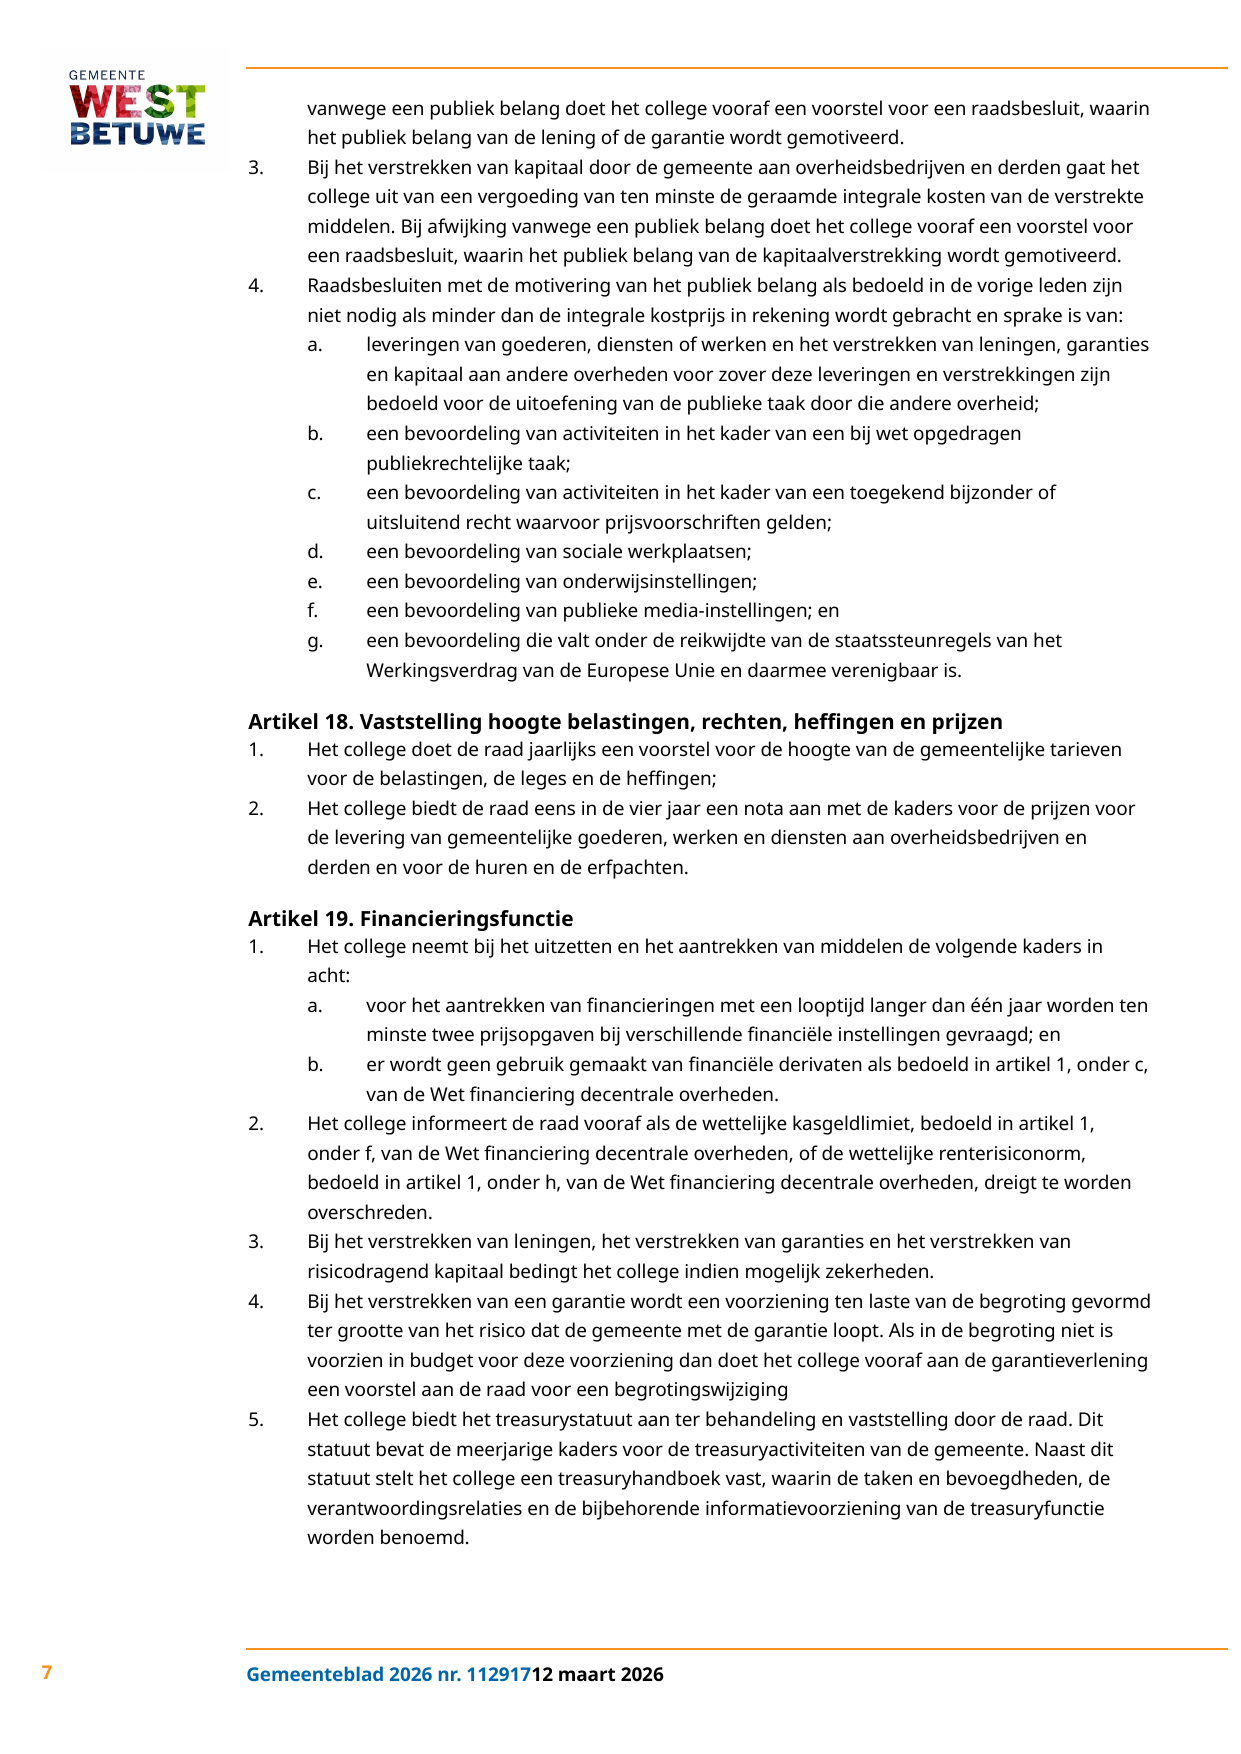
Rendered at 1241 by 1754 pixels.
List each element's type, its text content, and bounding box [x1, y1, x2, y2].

list vanwege een publiek belang doet het college vooraf een voorstel voor een raadsbesluit, waarin het publiek belang van de lening of de garantie wordt gemotiveerd. [248, 95, 1152, 150]
list Het college biedt het treasurystatuut aan ter behandeling en vaststelling door de raad. Dit statuut bevat de meerjarige kaders voor de treasuryactiviteiten van de gemeente. Naast dit statuut stelt het college een treasuryhandboek vast, waarin de taken en bevoegdheden, de verantwoordingsrelaties en de bijbehorende informatievoorziening van de treasuryfunctie worden benoemd. [248, 1406, 1152, 1550]
list een bevoordeling van onderwijsinstellingen; [307, 568, 1152, 594]
list Raadsbesluiten met de motivering van het publiek belang als bedoeld in de vorige leden zijn niet nodig als minder dan de integrale kostprijs in rekening wordt gebracht en sprake is van: [248, 272, 1152, 328]
list een bevoordeling van sociale werkplaatsen; [307, 538, 1152, 564]
picture [41, 47, 231, 172]
list Het college doet de raad jaarlijks een voorstel voor de hoogte van de gemeentelijke tarieven voor de belastingen, de leges en de heffingen; [248, 736, 1152, 791]
list een bevoordeling van publieke media-instellingen; en [307, 598, 1152, 623]
list Bij het verstrekken van leningen, het verstrekken van garanties en het verstrekken van risicodragend kapitaal bedingt het college indien mogelijk zekerheden. [248, 1229, 1152, 1284]
text Artikel 18. Vaststelling hoogte belastingen, rechten, heffingen en prijzen [248, 707, 1152, 736]
list leveringen van goederen, diensten of werken en het verstrekken van leningen, garanties en kapitaal aan andere overheden voor zover deze leveringen en verstrekkingen zijn bedoeld voor de uitoefening van de publieke taak door die andere overheid; [307, 331, 1152, 416]
list Het college informeert de raad vooraf als de wettelijke kasgeldlimiet, bedoeld in artikel 1, onder f, van de Wet financiering decentrale overheden, of de wettelijke renterisiconorm, bedoeld in artikel 1, onder h, van de Wet financiering decentrale overheden, dreigt te worden overschreden. [248, 1110, 1152, 1225]
list voor het aantrekken van financieringen met een looptijd langer dan één jaar worden ten minste twee prijsopgaven bij verschillende financiële instellingen gevraagd; en [307, 992, 1152, 1047]
list een bevoordeling van activiteiten in het kader van een toegekend bijzonder of uitsluitend recht waarvoor prijsvoorschriften gelden; [307, 479, 1152, 535]
list Het college neemt bij het uitzetten en het aantrekken van middelen de volgende kaders in acht: [248, 933, 1152, 988]
list een bevoordeling van activiteiten in het kader van een bij wet opgedragen publiekrechtelijke taak; [307, 420, 1152, 476]
text Artikel 19. Financieringsfunctie [248, 904, 1152, 933]
list Bij het verstrekken van een garantie wordt een voorziening ten laste van de begroting gevormd ter grootte van het risico dat de gemeente met de garantie loopt. Als in de begroting niet is voorzien in budget voor deze voorziening dan doet het college vooraf aan de garantieverlening een voorstel aan de raad voor een begrotingswijziging [248, 1288, 1152, 1402]
list Het college biedt de raad eens in de vier jaar een nota aan met de kaders voor de prijzen voor de levering van gemeentelijke goederen, werken en diensten aan overheidsbedrijven en derden en voor de huren en de erfpachten. [248, 795, 1152, 880]
list Bij het verstrekken van kapitaal door de gemeente aan overheidsbedrijven en derden gaat het college uit van een vergoeding van ten minste de geraamde integrale kosten van de verstrekte middelen. Bij afwijking vanwege een publiek belang doet het college vooraf een voorstel voor een raadsbesluit, waarin het publiek belang van de kapitaalverstrekking wordt gemotiveerd. [248, 154, 1152, 268]
list een bevoordeling die valt onder de reikwijdte van de staatssteunregels van het Werkingsverdrag van de Europese Unie en daarmee verenigbaar is. [307, 627, 1152, 683]
list er wordt geen gebruik gemaakt van financiële derivaten als bedoeld in artikel 1, onder c, van de Wet financiering decentrale overheden. [307, 1051, 1152, 1107]
